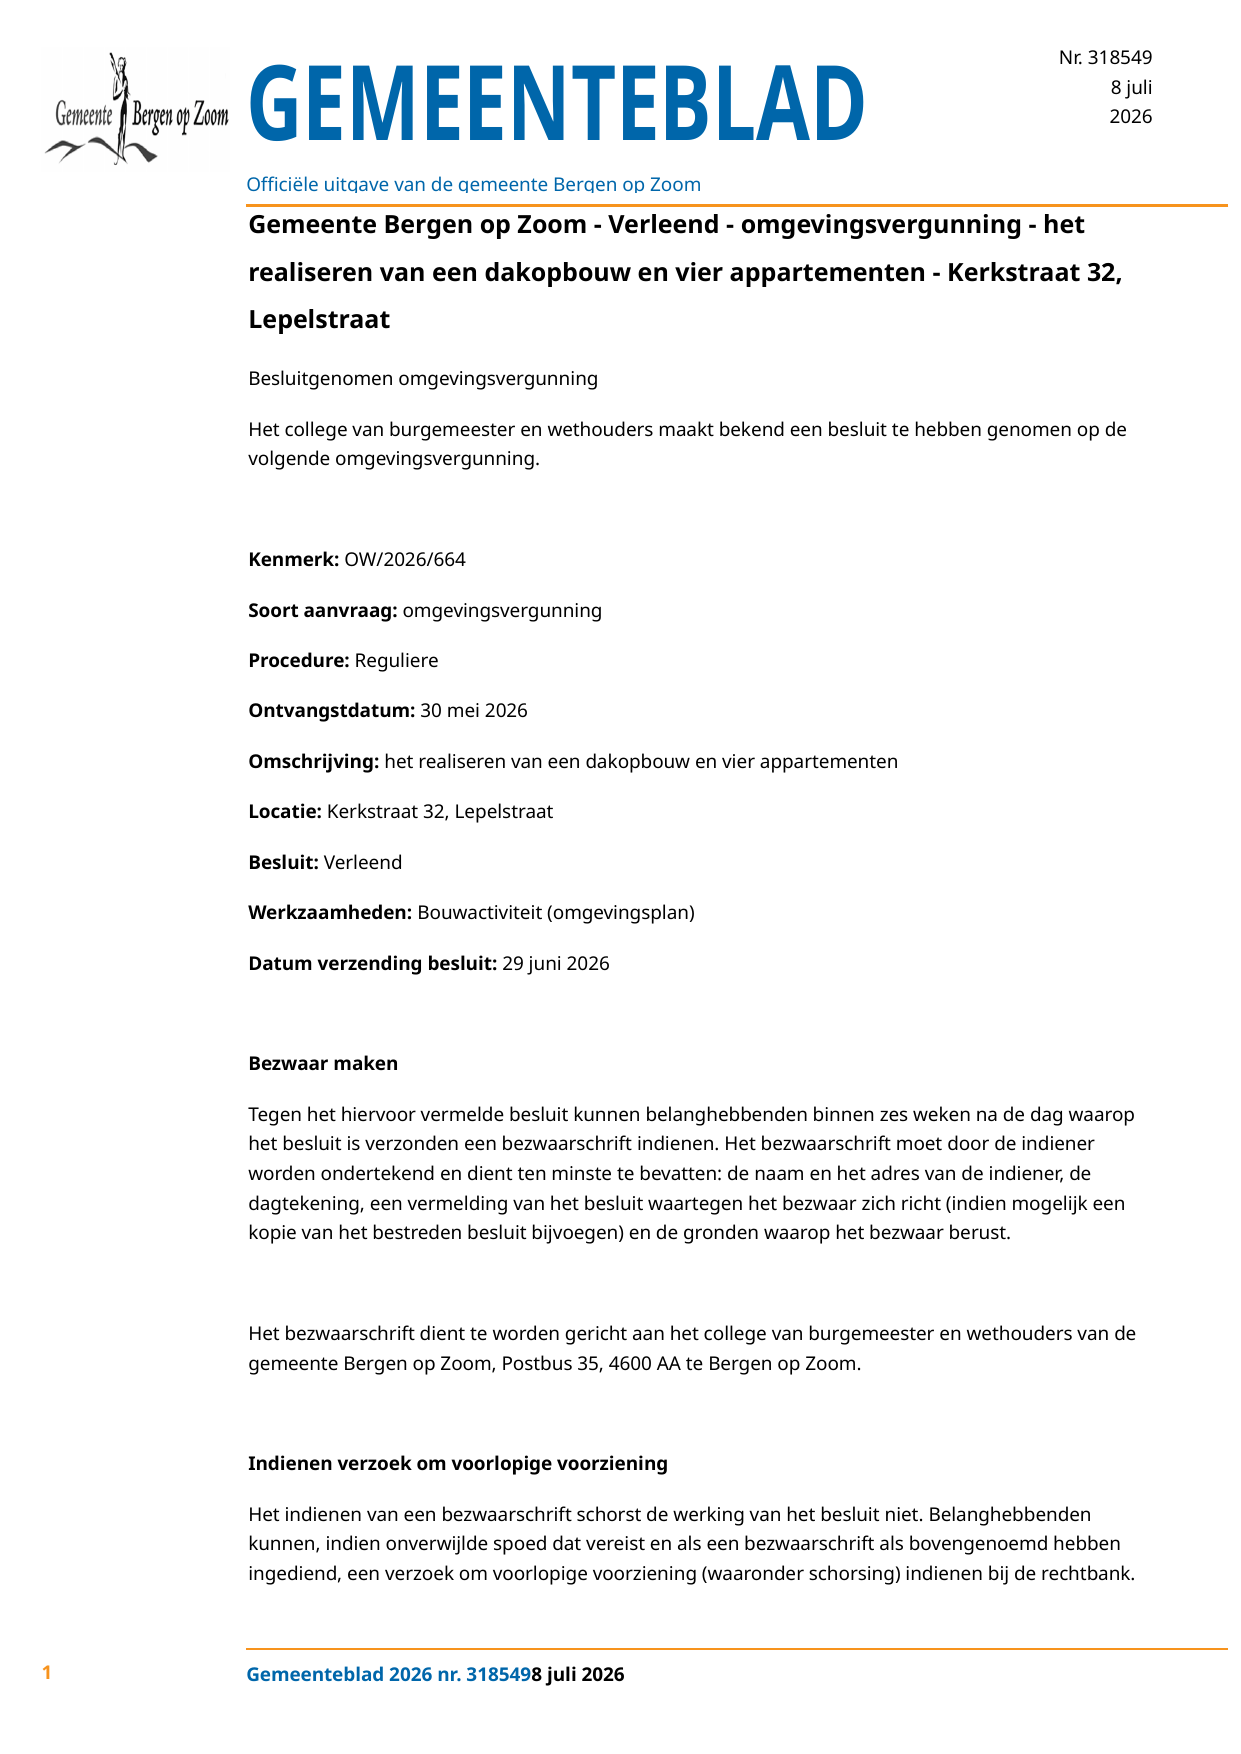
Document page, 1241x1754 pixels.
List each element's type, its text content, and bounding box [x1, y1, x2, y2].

text Ontvangstdatum: 30 mei 2026 [248, 698, 1152, 723]
text Besluit: Verleend [248, 849, 1152, 874]
picture [41, 47, 231, 172]
text Procedure: Reguliere [248, 647, 1152, 673]
text Soort aanvraag: omgevingsvergunning [248, 597, 1152, 622]
text Besluitgenomen omgevingsvergunning [248, 366, 1152, 391]
text Het bezwaarschrift dient te worden gericht aan het college van burgemeester en wethouders van de gemeente Bergen op Zoom, Postbus 35, 4600 AA te Bergen op Zoom. [248, 1320, 1152, 1375]
text Tegen het hiervoor vermelde besluit kunnen belanghebbenden binnen zes weken na de dag waarop het besluit is verzonden een bezwaarschrift indienen. Het bezwaarschrift moet door de indiener worden ondertekend en dient ten minste te bevatten: de naam en het adres van de indiener, de dagtekening, een vermelding van het besluit waartegen het bezwaar zich richt (indien mogelijk een kopie van het bestreden besluit bijvoegen) en de gronden waarop het bezwaar berust. [248, 1101, 1152, 1245]
text Bezwaar maken [248, 1051, 1152, 1076]
text Werkzaamheden: Bouwactiviteit (omgevingsplan) [248, 899, 1152, 925]
text Het indienen van een bezwaarschrift schorst de werking van het besluit niet. Belanghebbenden kunnen, indien onverwijlde spoed dat vereist en als een bezwaarschrift als bovengenoemd hebben ingediend, een verzoek om voorlopige voorziening (waaronder schorsing) indienen bij de rechtbank. [248, 1501, 1152, 1586]
text Gemeente Bergen op Zoom - Verleend - omgevingsvergunning - het realiseren van een dakopbouw en vier appartementen - Kerkstraat 32, Lepelstraat [248, 207, 1152, 336]
text Kenmerk: OW/2026/664 [248, 546, 1152, 572]
text Indienen verzoek om voorlopige voorziening [248, 1451, 1152, 1476]
text Locatie: Kerkstraat 32, Lepelstraat [248, 798, 1152, 824]
text Het college van burgemeester en wethouders maakt bekend een besluit te hebben genomen op de volgende omgevingsvergunning. [248, 416, 1152, 471]
text Datum verzending besluit: 29 juni 2026 [248, 950, 1152, 975]
text Omschrijving: het realiseren van een dakopbouw en vier appartementen [248, 748, 1152, 774]
